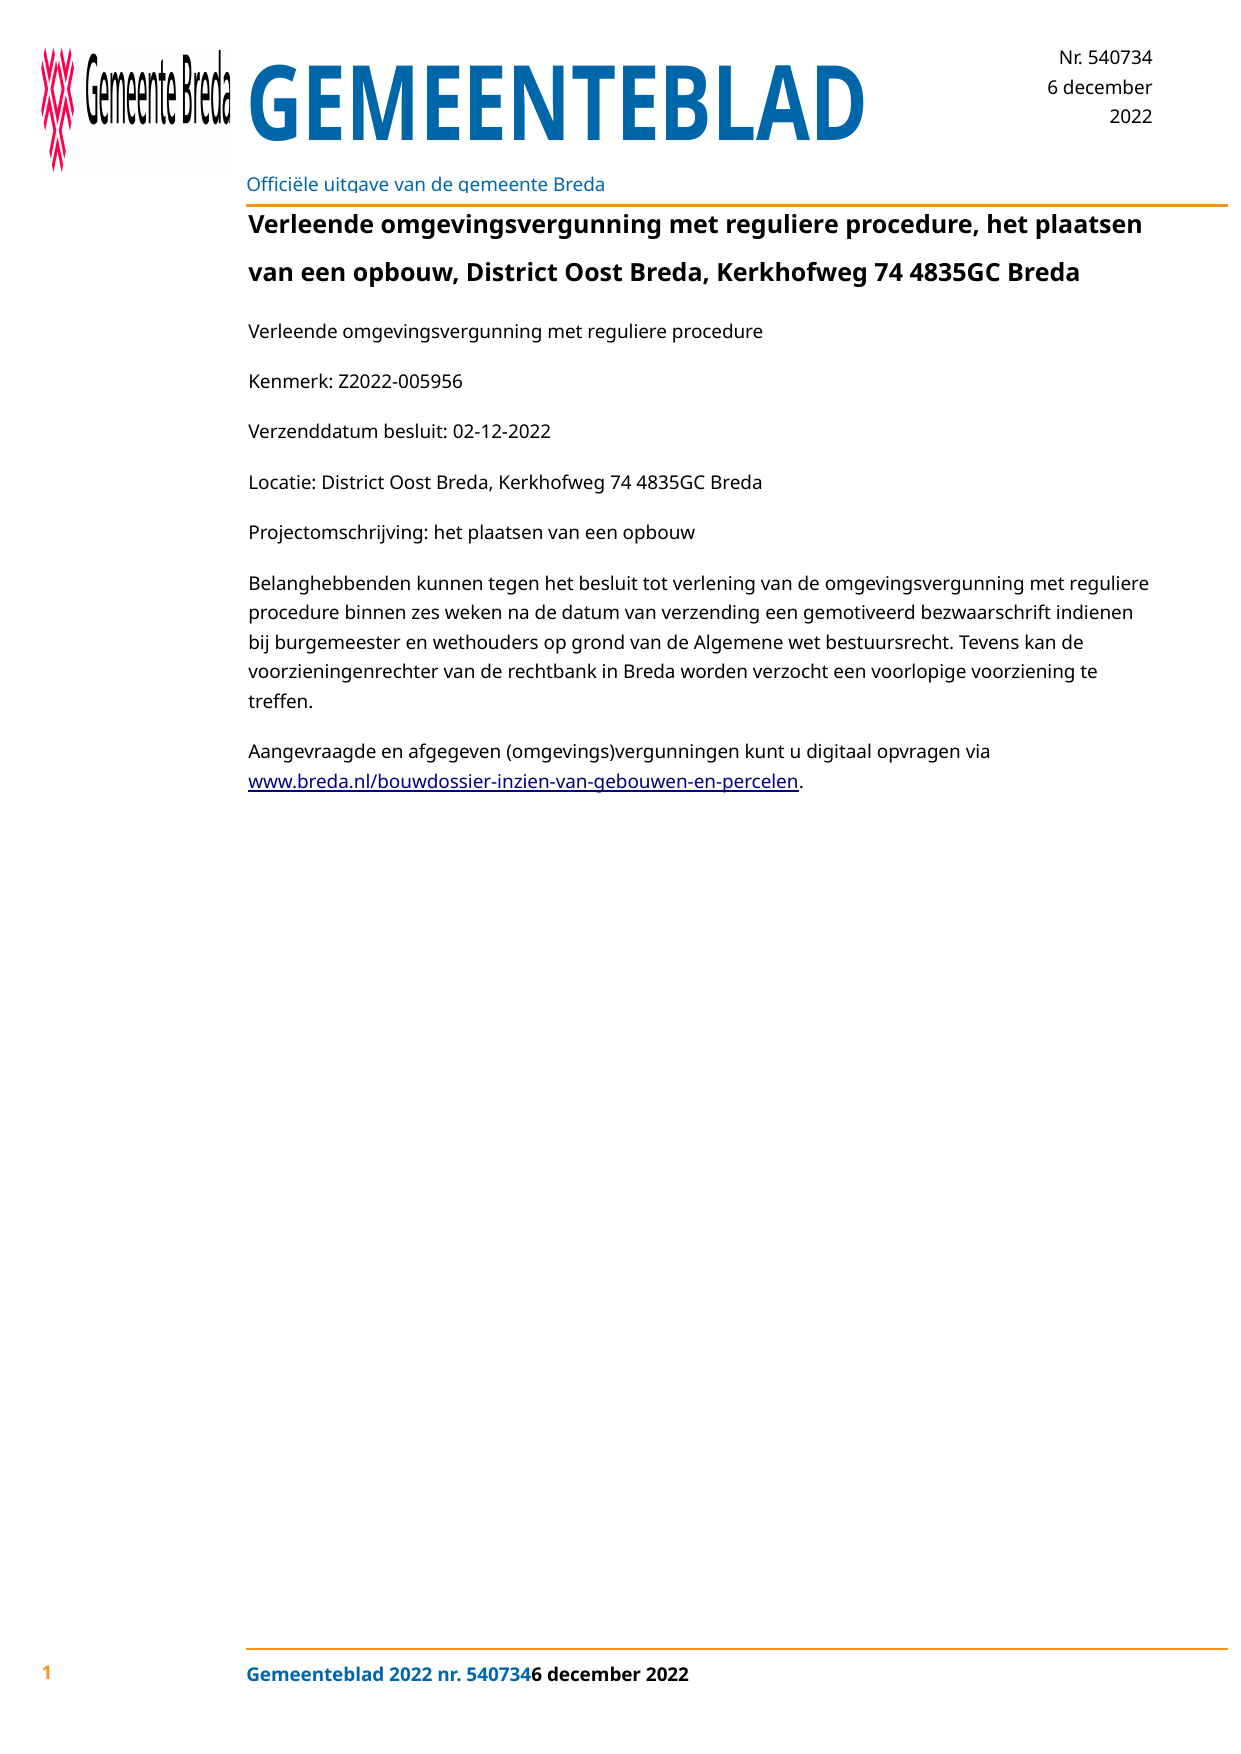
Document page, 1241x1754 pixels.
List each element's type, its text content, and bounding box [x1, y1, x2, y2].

text Kenmerk: Z2022-005956 [248, 368, 1152, 394]
text Projectomschrijving: het plaatsen van een opbouw [248, 519, 1152, 545]
text Verleende omgevingsvergunning met reguliere procedure, het plaatsen van een opbouw, District Oost Breda, Kerkhofweg 74 4835GC Breda [248, 207, 1152, 288]
text Aangevraagde en afgegeven (omgevings)vergunningen kunt u digitaal opvragen via www.breda.nl/bouwdossier-inzien-van-gebouwen-en-percelen. [248, 739, 1152, 794]
text Belanghebbenden kunnen tegen het besluit tot verlening van de omgevingsvergunning met reguliere procedure binnen zes weken na de datum van verzending een gemotiveerd bezwaarschrift indienen bij burgemeester en wethouders op grond van de Algemene wet bestuursrecht. Tevens kan de voorzieningenrechter van de rechtbank in Breda worden verzocht een voorlopige voorziening te treffen. [248, 570, 1152, 714]
text Verleende omgevingsvergunning met reguliere procedure [248, 318, 1152, 344]
text Verzenddatum besluit: 02-12-2022 [248, 419, 1152, 444]
picture [41, 47, 231, 172]
text Locatie: District Oost Breda, Kerkhofweg 74 4835GC Breda [248, 469, 1152, 495]
